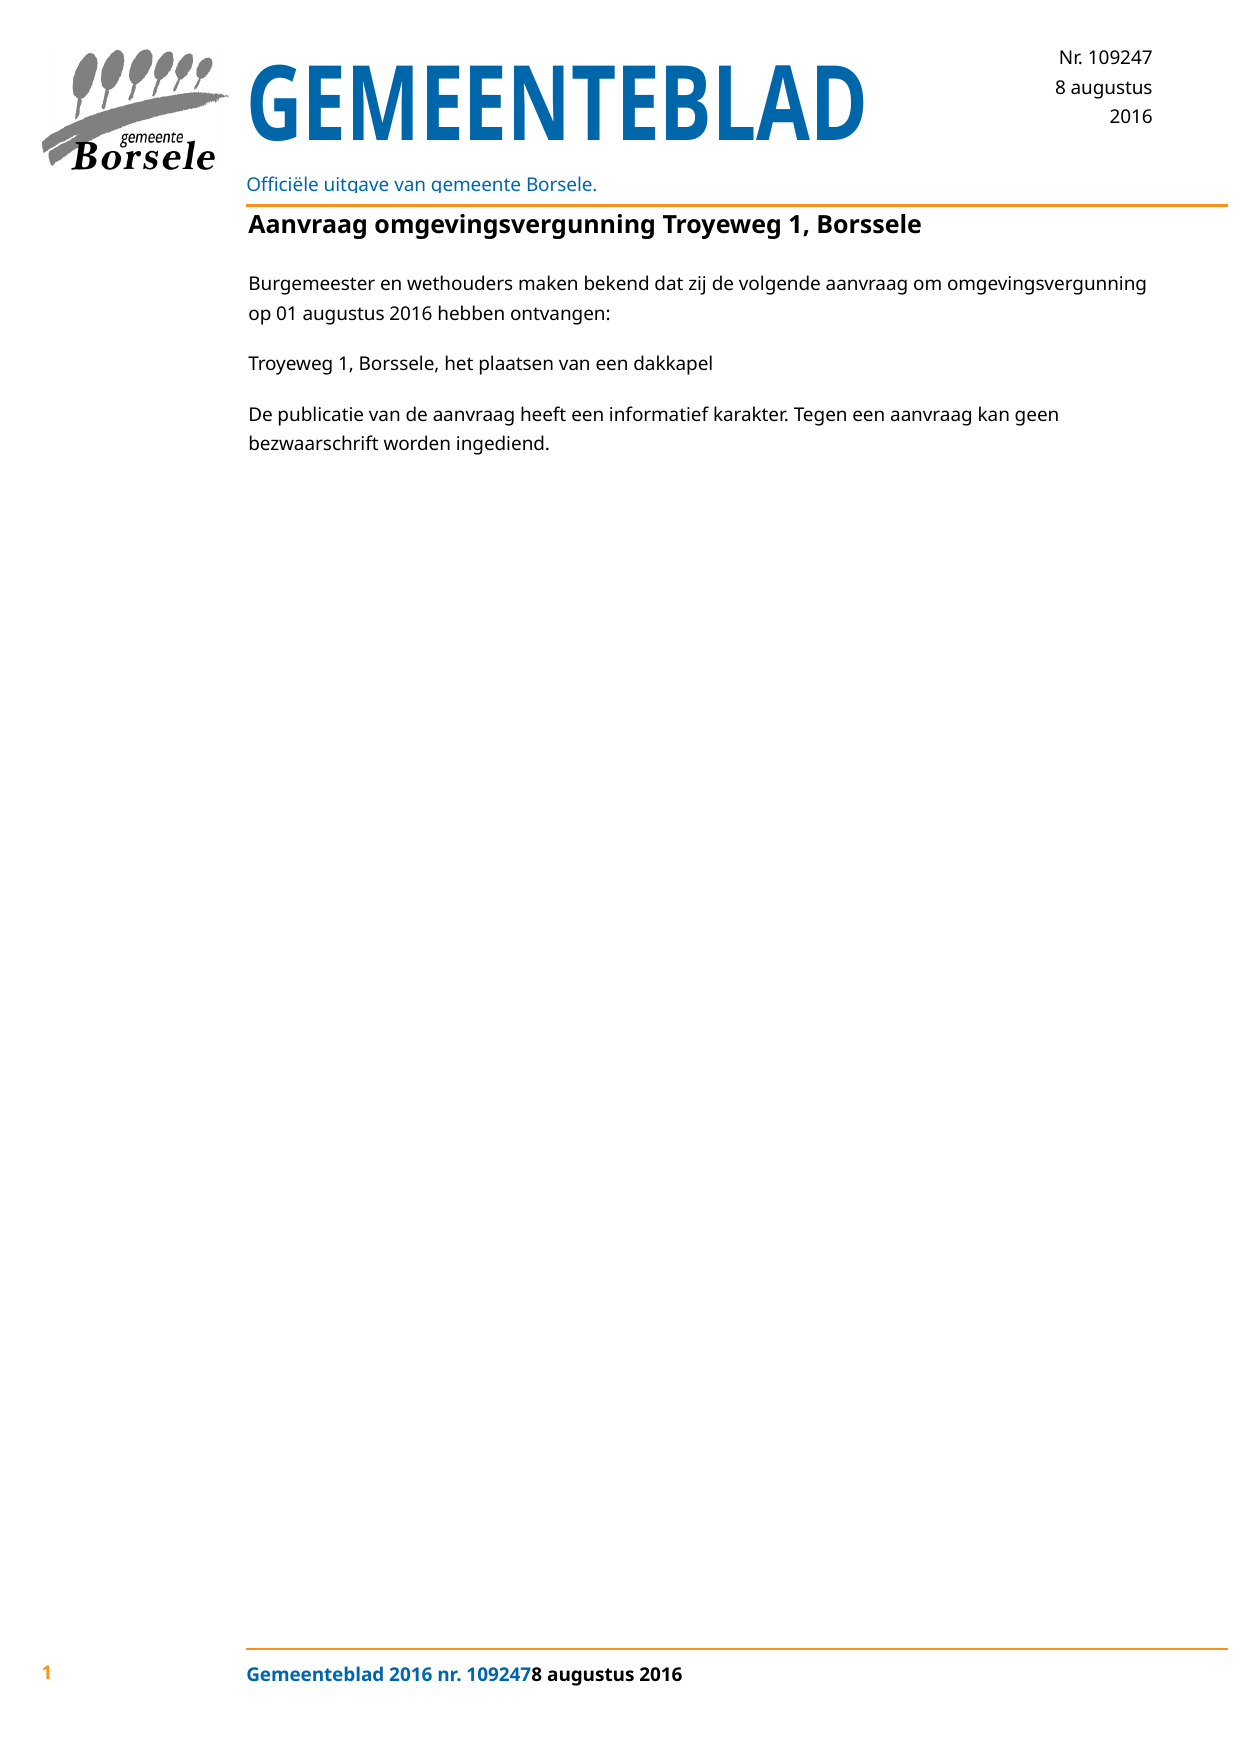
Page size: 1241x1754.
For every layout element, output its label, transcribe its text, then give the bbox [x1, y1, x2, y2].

text Burgemeester en wethouders maken bekend dat zij de volgende aanvraag om omgevingsvergunning op 01 augustus 2016 hebben ontvangen: [248, 270, 1152, 326]
text De publicatie van de aanvraag heeft een informatief karakter. Tegen een aanvraag kan geen bezwaarschrift worden ingediend. [248, 401, 1152, 456]
text Troyeweg 1, Borssele, het plaatsen van een dakkapel [248, 350, 1152, 376]
picture [41, 47, 231, 172]
text Aanvraag omgevingsvergunning Troyeweg 1, Borssele [248, 207, 1152, 241]
